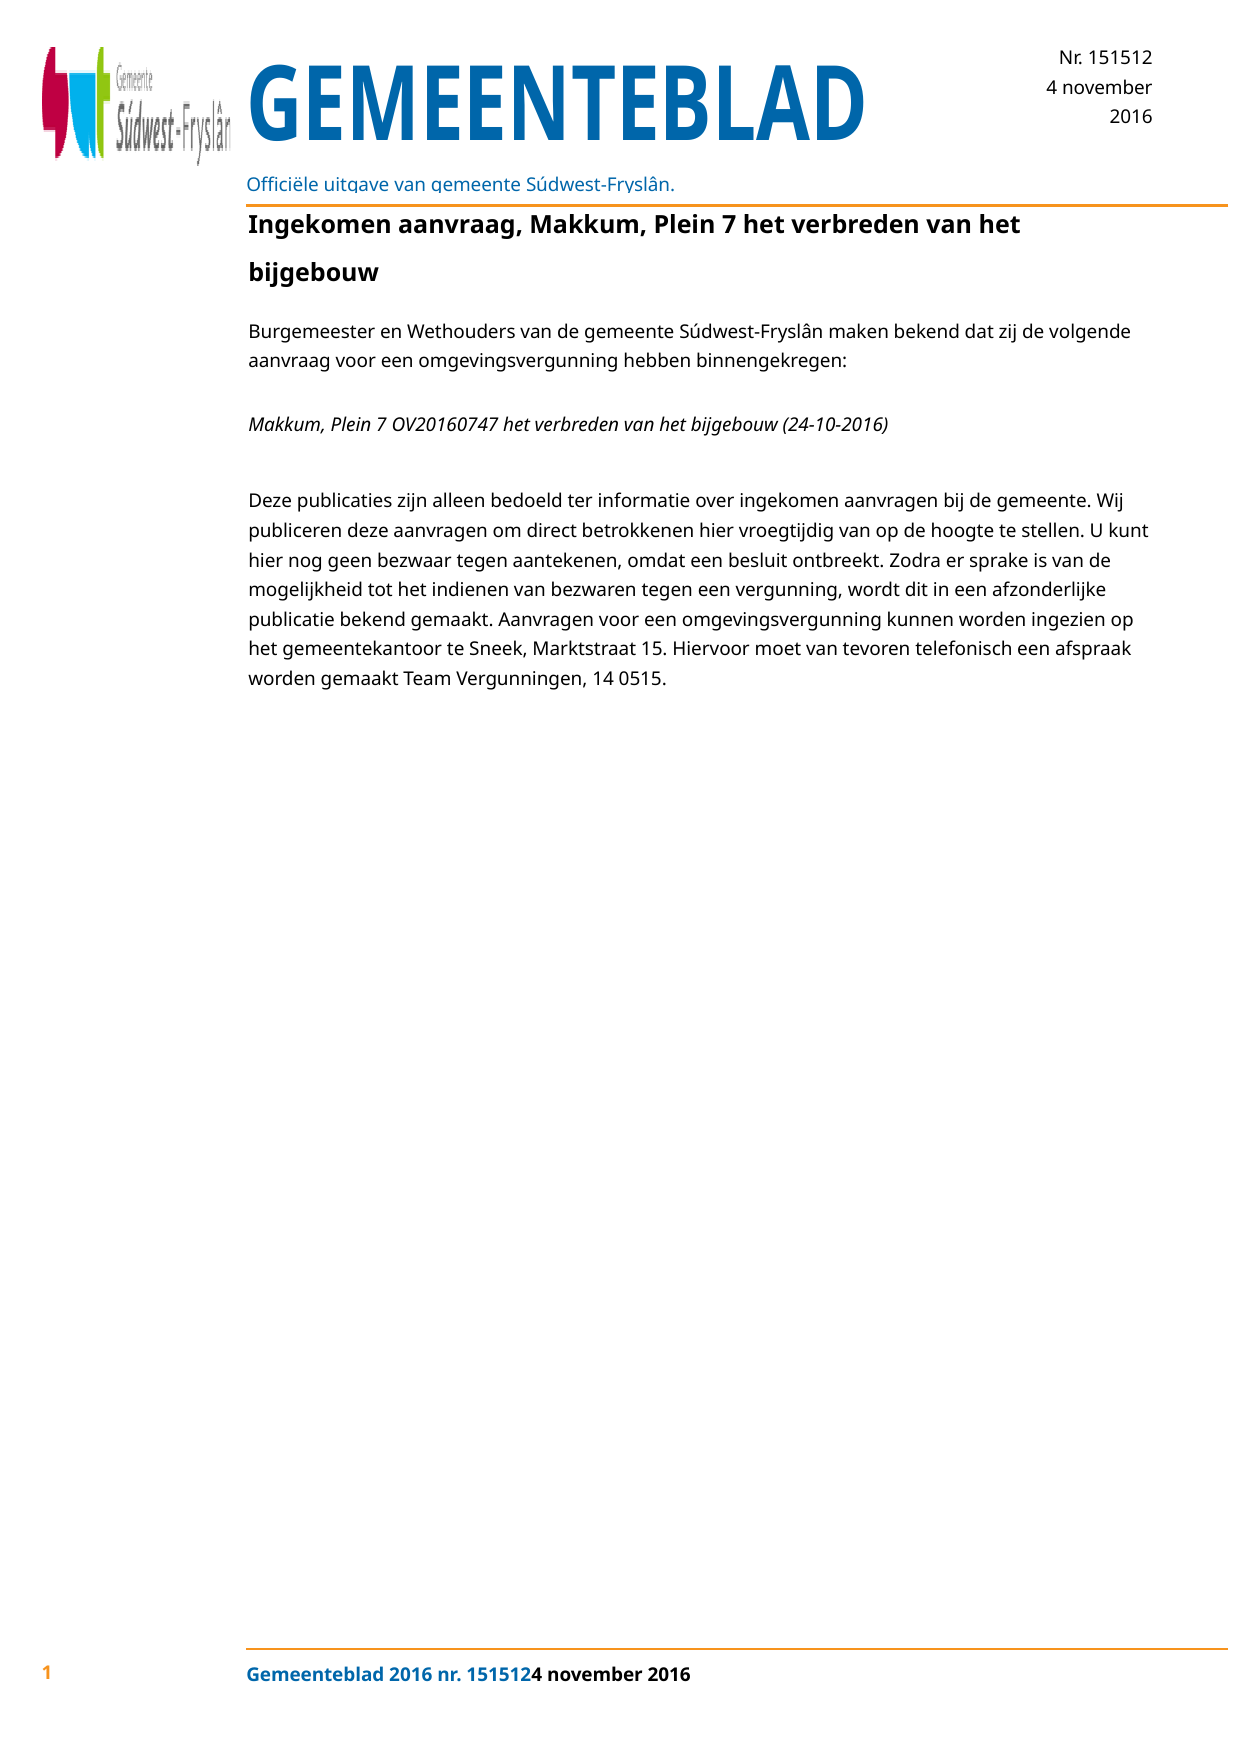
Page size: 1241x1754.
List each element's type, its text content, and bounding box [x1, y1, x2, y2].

text Ingekomen aanvraag, Makkum, Plein 7 het verbreden van het bijgebouw [248, 207, 1152, 288]
text Makkum, Plein 7 OV20160747 het verbreden van het bijgebouw (24-10-2016) [248, 411, 1152, 437]
text Burgemeester en Wethouders van de gemeente Súdwest-Fryslân maken bekend dat zij de volgende aanvraag voor een omgevingsvergunning hebben binnengekregen: [248, 318, 1152, 373]
picture [41, 47, 231, 172]
text Deze publicaties zijn alleen bedoeld ter informatie over ingekomen aanvragen bij de gemeente. Wij publiceren deze aanvragen om direct betrokkenen hier vroegtijdig van op de hoogte te stellen. U kunt hier nog geen bezwaar tegen aantekenen, omdat een besluit ontbreekt. Zodra er sprake is van de mogelijkheid tot het indienen van bezwaren tegen een vergunning, wordt dit in een afzonderlijke publicatie bekend gemaakt. Aanvragen voor een omgevingsvergunning kunnen worden ingezien op het gemeentekantoor te Sneek, Marktstraat 15. Hiervoor moet van tevoren telefonisch een afspraak worden gemaakt Team Vergunningen, 14 0515. [248, 488, 1152, 691]
